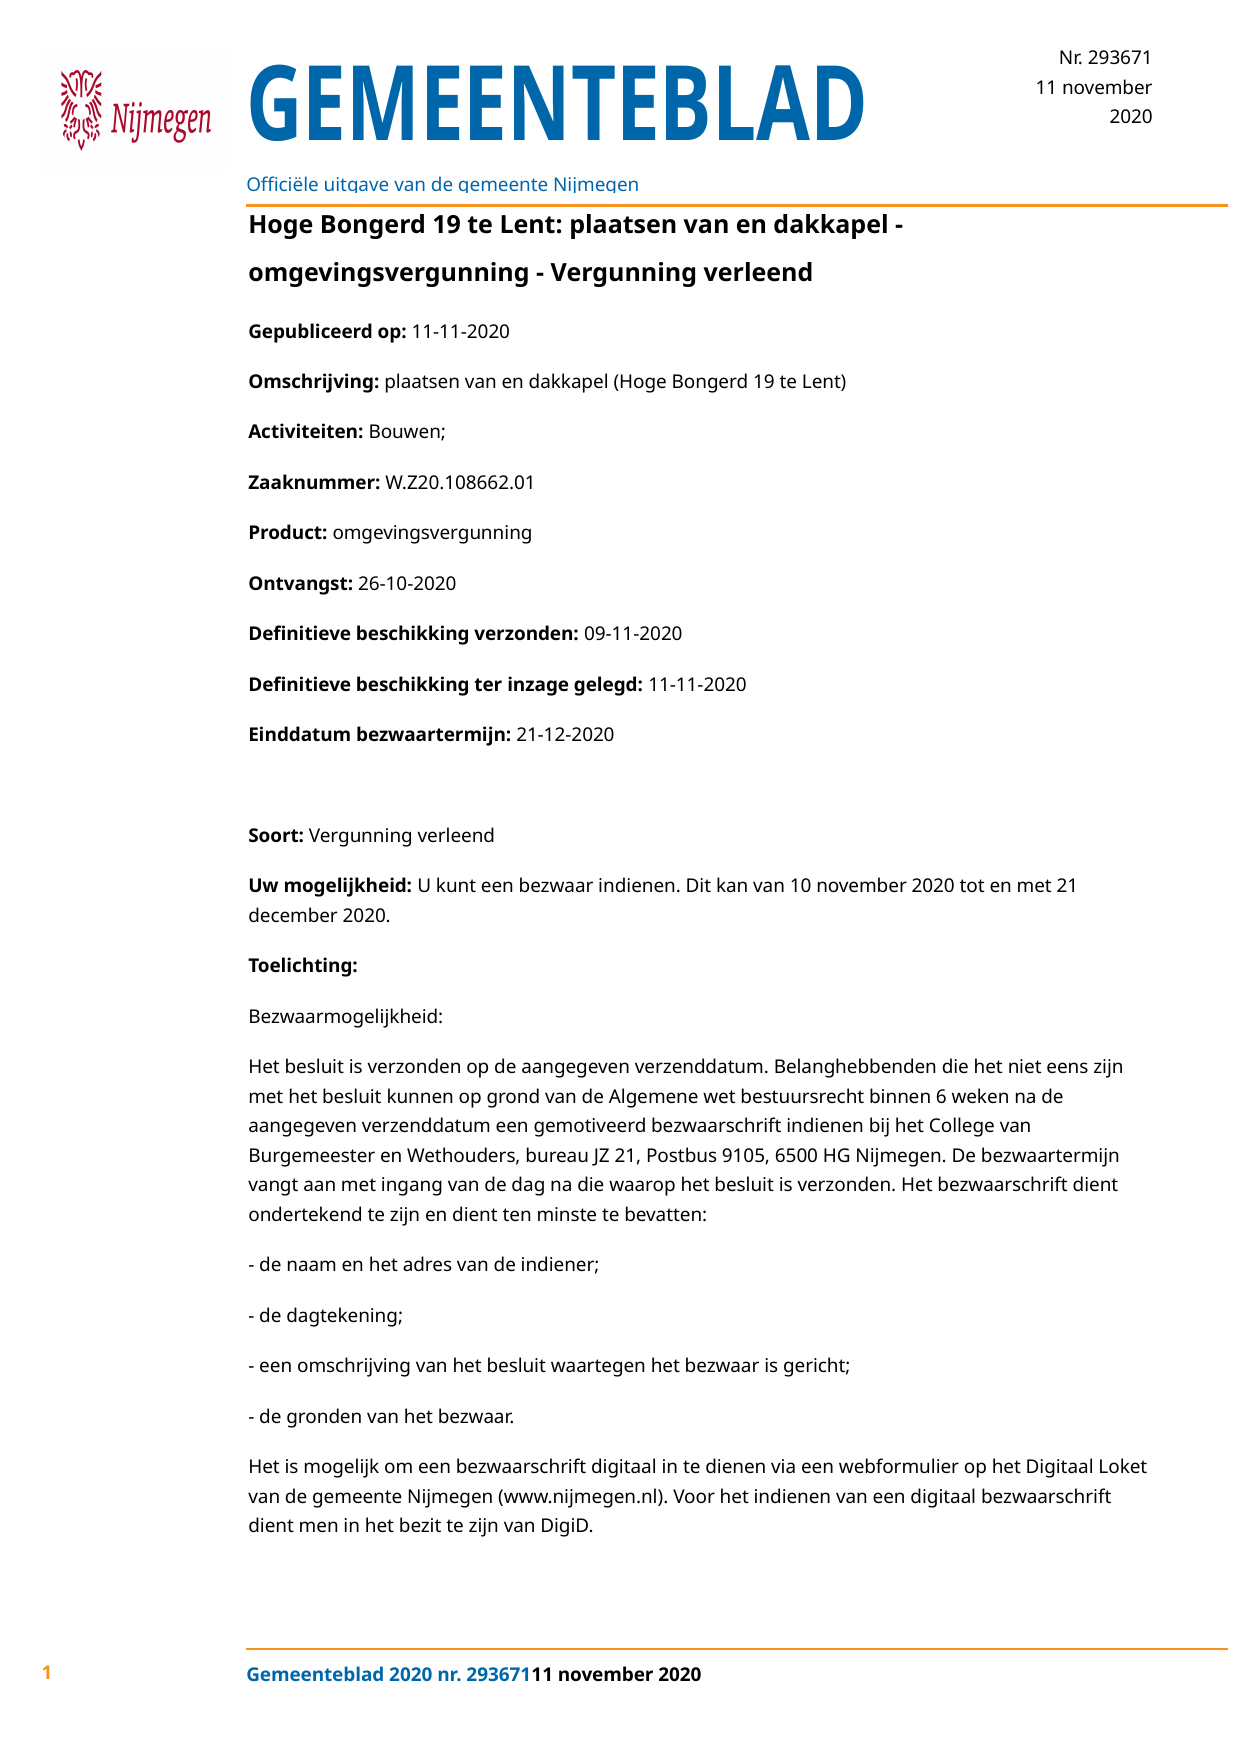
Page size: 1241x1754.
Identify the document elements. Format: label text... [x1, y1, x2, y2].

text Product: omgevingsvergunning [248, 519, 1152, 545]
text Zaaknummer: W.Z20.108662.01 [248, 469, 1152, 495]
text Het besluit is verzonden op de aangegeven verzenddatum. Belanghebbenden die het niet eens zijn met het besluit kunnen op grond van de Algemene wet bestuursrecht binnen 6 weken na de aangegeven verzenddatum een gemotiveerd bezwaarschrift indienen bij het College van Burgemeester en Wethouders, bureau JZ 21, Postbus 9105, 6500 HG Nijmegen. De bezwaartermijn vangt aan met ingang van de dag na die waarop het besluit is verzonden. Het bezwaarschrift dient ondertekend te zijn en dient ten minste te bevatten: [248, 1053, 1152, 1227]
text - de dagtekening; [248, 1302, 1152, 1328]
text - de gronden van het bezwaar. [248, 1403, 1152, 1429]
text Activiteiten: Bouwen; [248, 419, 1152, 444]
text Definitieve beschikking verzonden: 09-11-2020 [248, 620, 1152, 646]
text Definitieve beschikking ter inzage gelegd: 11-11-2020 [248, 671, 1152, 697]
text Omschrijving: plaatsen van en dakkapel (Hoge Bongerd 19 te Lent) [248, 368, 1152, 394]
text Gepubliceerd op: 11-11-2020 [248, 318, 1152, 344]
text - de naam en het adres van de indiener; [248, 1252, 1152, 1277]
picture [41, 47, 231, 172]
text Hoge Bongerd 19 te Lent: plaatsen van en dakkapel - omgevingsvergunning - Vergunning verleend [248, 207, 1152, 288]
text - een omschrijving van het besluit waartegen het bezwaar is gericht; [248, 1352, 1152, 1378]
text Soort: Vergunning verleend [248, 822, 1152, 848]
text Ontvangst: 26-10-2020 [248, 570, 1152, 596]
text Toelichting: [248, 952, 1152, 978]
text Einddatum bezwaartermijn: 21-12-2020 [248, 721, 1152, 747]
text Bezwaarmogelijkheid: [248, 1003, 1152, 1029]
text Uw mogelijkheid: U kunt een bezwaar indienen. Dit kan van 10 november 2020 tot en met 21 december 2020. [248, 872, 1152, 928]
text Het is mogelijk om een bezwaarschrift digitaal in te dienen via een webformulier op het Digitaal Loket van de gemeente Nijmegen (www.nijmegen.nl). Voor het indienen van een digitaal bezwaarschrift dient men in het bezit te zijn van DigiD. [248, 1453, 1152, 1538]
